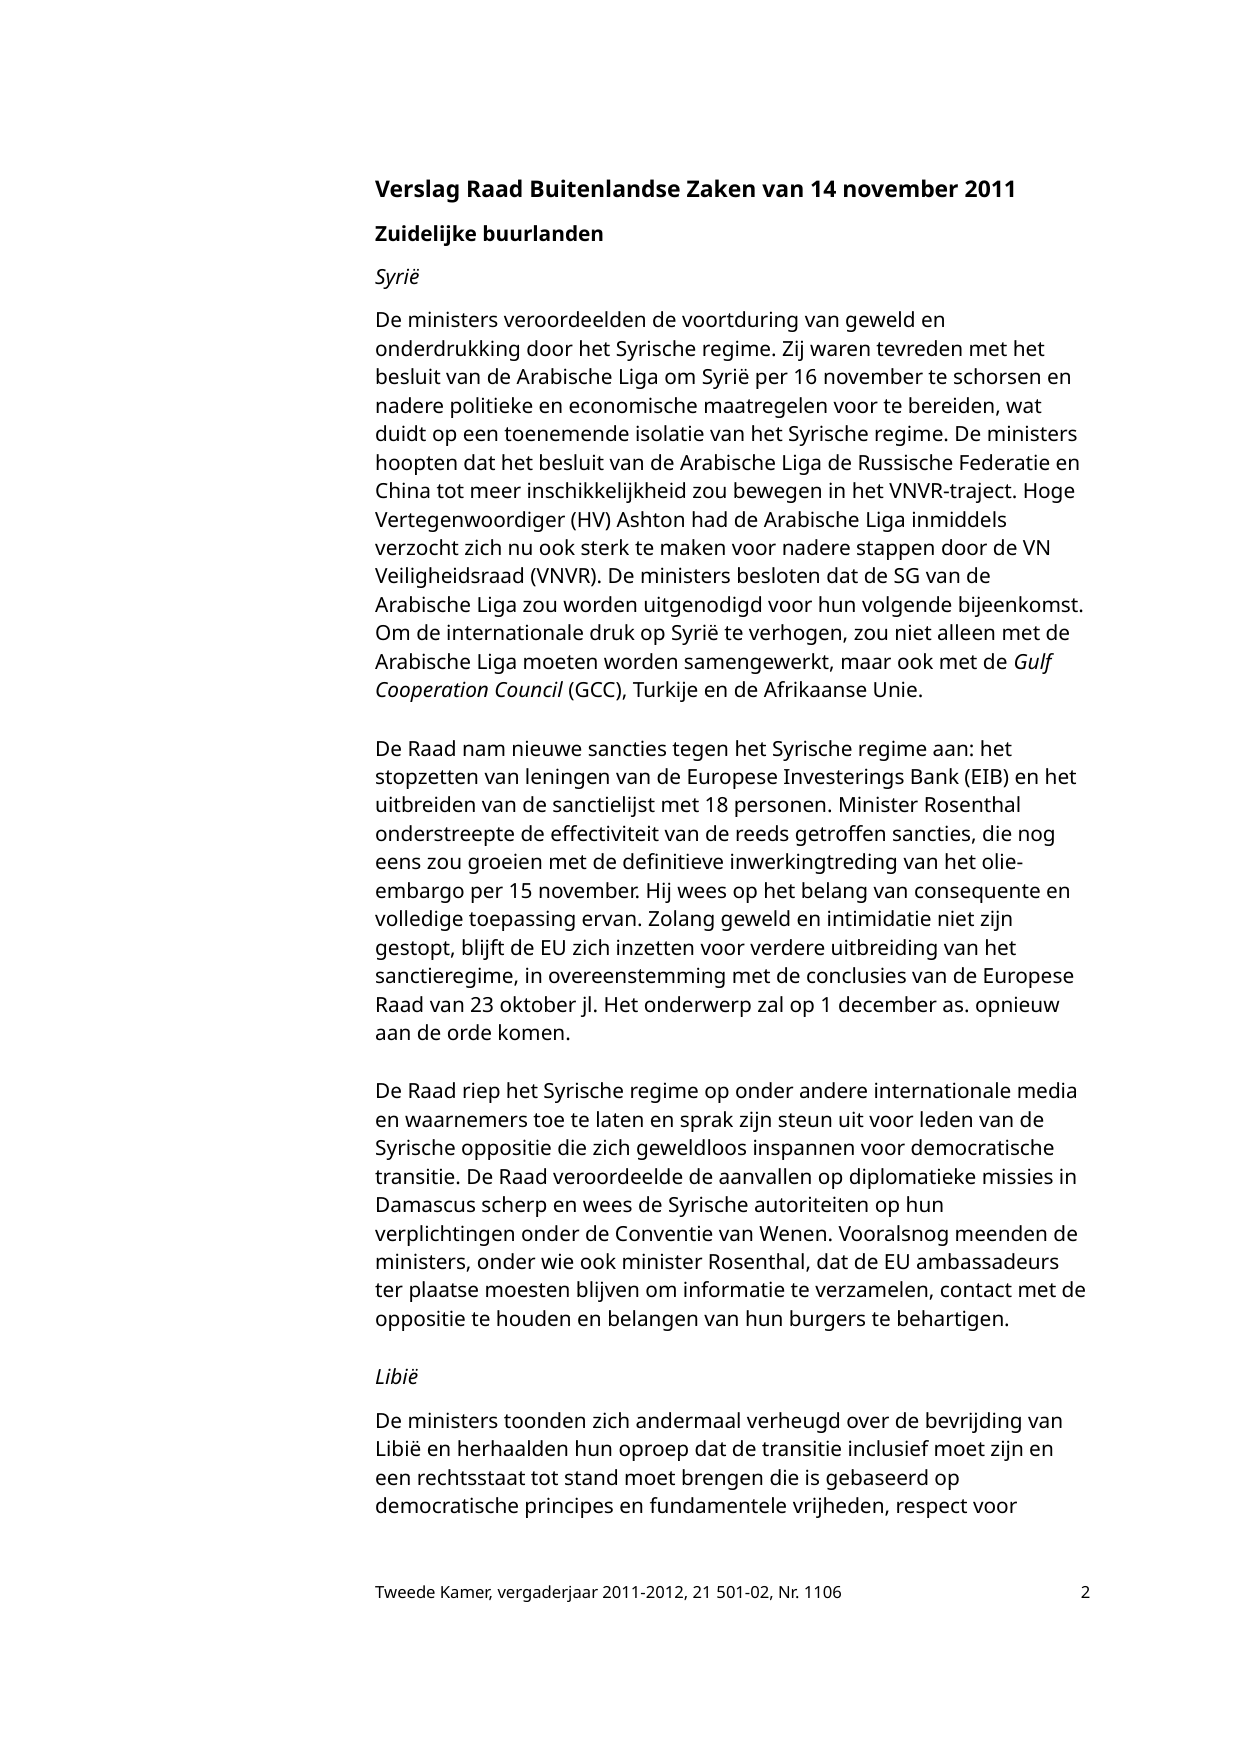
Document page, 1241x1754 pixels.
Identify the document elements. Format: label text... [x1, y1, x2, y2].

text De Raad nam nieuwe sancties tegen het Syrische regime aan: het stopzetten van leningen van de Europese Investerings Bank (EIB) en het uitbreiden van de sanctielijst met 18 personen. Minister Rosenthal onderstreepte de effectiviteit van de reeds getroffen sancties, die nog eens zou groeien met de definitieve inwerkingtreding van het olie-embargo per 15 november. Hij wees op het belang van consequente en volledige toepassing ervan. Zolang geweld en intimidatie niet zijn gestopt, blijft de EU zich inzetten voor verdere uitbreiding van het sanctieregime, in overeenstemming met de conclusies van de Europese Raad van 23 oktober jl. Het onderwerp zal op 1 december as. opnieuw aan de orde komen. [375, 734, 1090, 1047]
text Syrië [375, 262, 1090, 291]
text De Raad riep het Syrische regime op onder andere internationale media en waarnemers toe te laten en sprak zijn steun uit voor leden van de Syrische oppositie die zich geweldloos inspannen voor democratische transitie. De Raad veroordeelde de aanvallen op diplomatieke missies in Damascus scherp en wees de Syrische autoriteiten op hun verplichtingen onder de Conventie van Wenen. Vooralsnog meenden de ministers, onder wie ook minister Rosenthal, dat de EU ambassadeurs ter plaatse moesten blijven om informatie te verzamelen, contact met de oppositie te houden en belangen van hun burgers te behartigen. [375, 1077, 1090, 1332]
text De ministers toonden zich andermaal verheugd over de bevrijding van Libië en herhaalden hun oproep dat de transitie inclusief moet zijn en een rechtsstaat tot stand moet brengen die is gebaseerd op democratische principes en fundamentele vrijheden, respect voor [375, 1406, 1090, 1520]
subtitle Verslag Raad Buitenlandse Zaken van 14 november 2011 [375, 172, 1090, 204]
text Libië [375, 1362, 1090, 1391]
text De ministers veroordeelden de voortduring van geweld en onderdrukking door het Syrische regime. Zij waren tevreden met het besluit van de Arabische Liga om Syrië per 16 november te schorsen en nadere politieke en economische maatregelen voor te bereiden, wat duidt op een toenemende isolatie van het Syrische regime. De ministers hoopten dat het besluit van de Arabische Liga de Russische Federatie en China tot meer inschikkelijkheid zou bewegen in het VNVR-traject. Hoge Vertegenwoordiger (HV) Ashton had de Arabische Liga inmiddels verzocht zich nu ook sterk te maken voor nadere stappen door de VN Veiligheidsraad (VNVR). De ministers besloten dat de SG van de Arabische Liga zou worden uitgenodigd voor hun volgende bijeenkomst. Om de internationale druk op Syrië te verhogen, zou niet alleen met de Arabische Liga moeten worden samengewerkt, maar ook met de Gulf Cooperation Council (GCC), Turkije en de Afrikaanse Unie. [375, 306, 1090, 704]
text Zuidelijke buurlanden [375, 219, 1090, 247]
